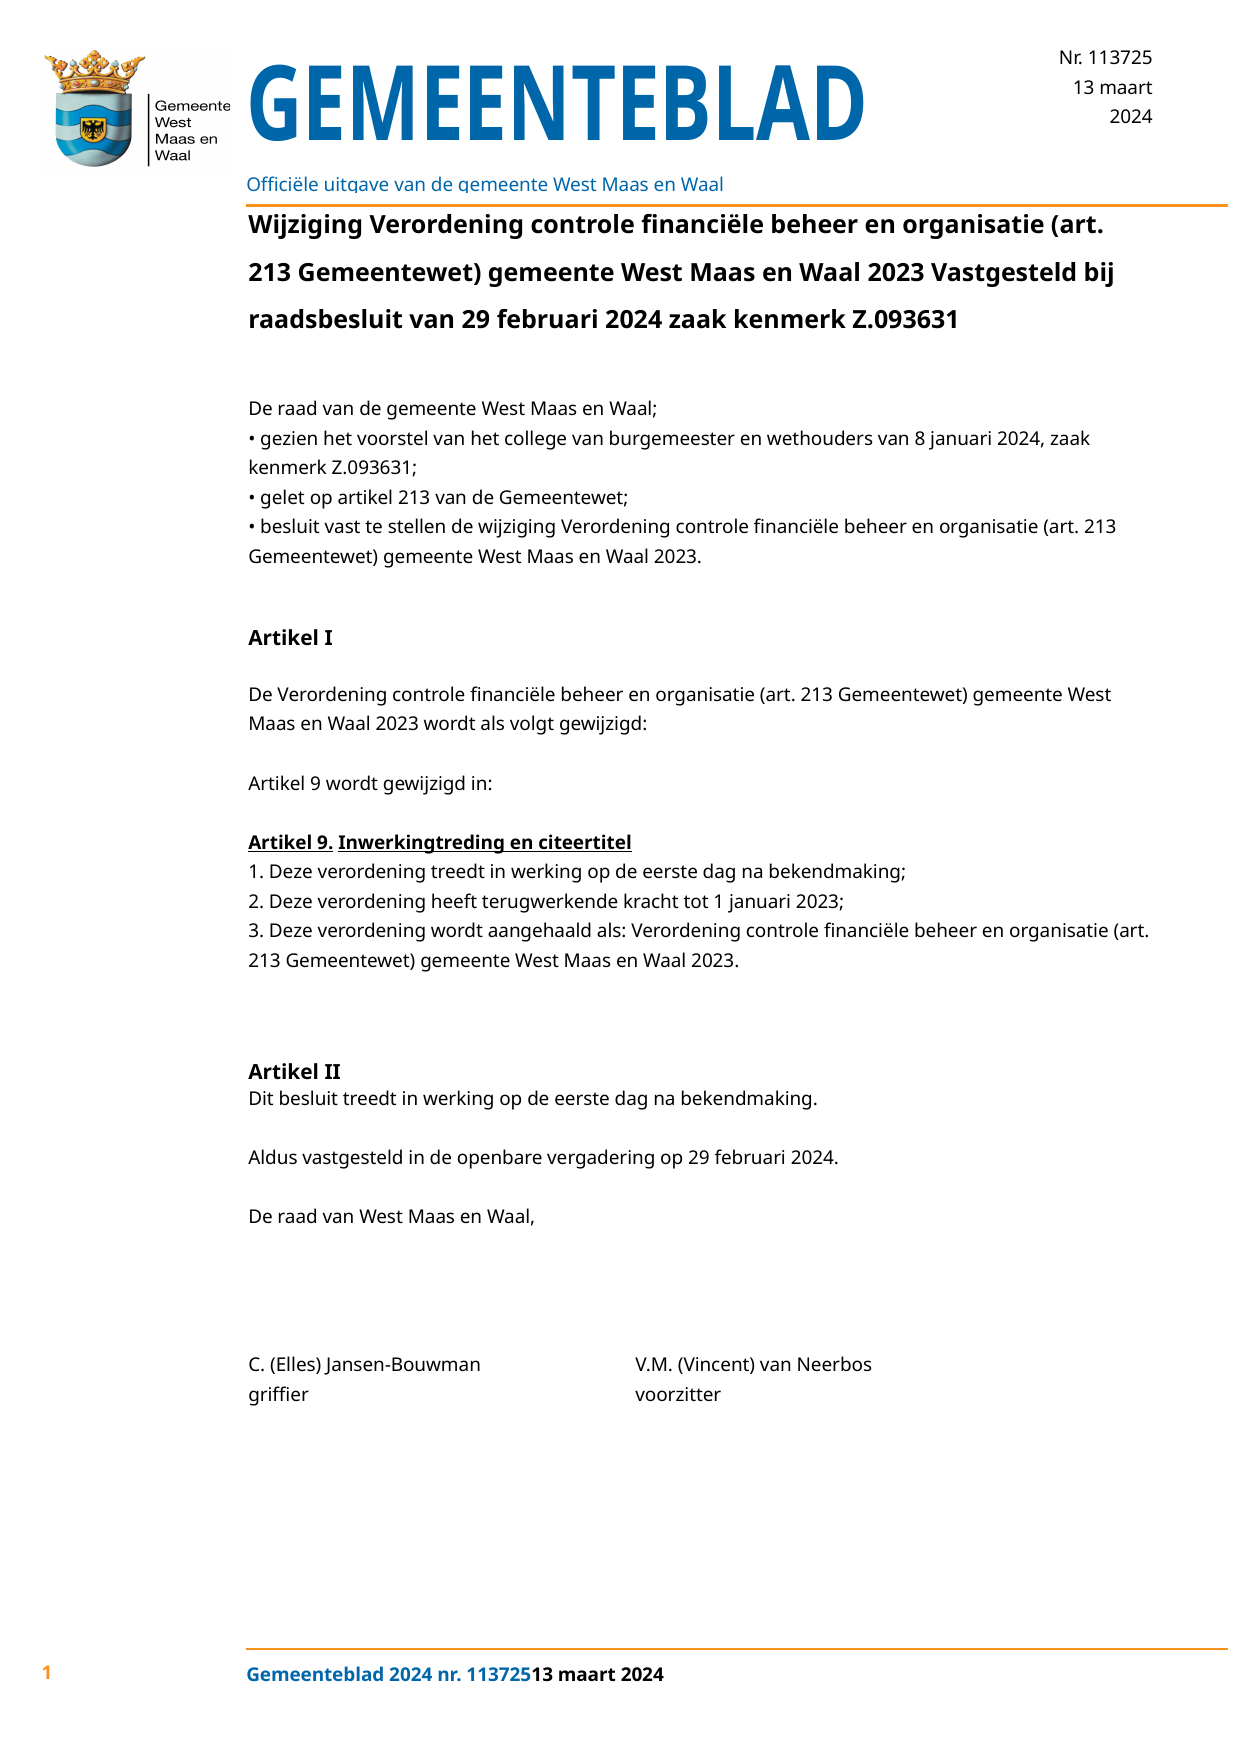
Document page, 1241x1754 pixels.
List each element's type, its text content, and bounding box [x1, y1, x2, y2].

text Artikel 9 wordt gewijzigd in: [248, 770, 1152, 796]
text 1. Deze verordening treedt in werking op de eerste dag na bekendmaking; [248, 858, 1152, 884]
text Artikel 9. Inwerkingtreding en citeertitel [248, 829, 1152, 855]
text Wijziging Verordening controle financiële beheer en organisatie (art. 213 Gemeentewet) gemeente West Maas en Waal 2023 Vastgesteld bij raadsbesluit van 29 februari 2024 zaak kenmerk Z.093631 [248, 207, 1152, 336]
table_header V.M. (Vincent) van Neerbos voorzitter [635, 1263, 1152, 1437]
text De raad van de gemeente West Maas en Waal; [248, 395, 1152, 421]
text De raad van West Maas en Waal, [248, 1204, 1152, 1229]
table_header C. (Elles) Jansen-Bouwman griffier [248, 1263, 635, 1437]
text 2. Deze verordening heeft terugwerkende kracht tot 1 januari 2023; [248, 888, 1152, 914]
text De Verordening controle financiële beheer en organisatie (art. 213 Gemeentewet) gemeente West Maas en Waal 2023 wordt als volgt gewijzigd: [248, 681, 1152, 736]
picture [41, 47, 231, 172]
text Dit besluit treedt in werking op de eerste dag na bekendmaking. [248, 1085, 1152, 1111]
text Artikel II [248, 1057, 1152, 1085]
text • besluit vast te stellen de wijziging Verordening controle financiële beheer en organisatie (art. 213 Gemeentewet) gemeente West Maas en Waal 2023. [248, 513, 1152, 569]
text Aldus vastgesteld in de openbare vergadering op 29 februari 2024. [248, 1144, 1152, 1170]
text 3. Deze verordening wordt aangehaald als: Verordening controle financiële beheer en organisatie (art. 213 Gemeentewet) gemeente West Maas en Waal 2023. [248, 918, 1152, 973]
text • gezien het voorstel van het college van burgemeester en wethouders van 8 januari 2024, zaak kenmerk Z.093631; [248, 425, 1152, 480]
text Artikel I [248, 623, 1152, 651]
text • gelet op artikel 213 van de Gemeentewet; [248, 484, 1152, 509]
